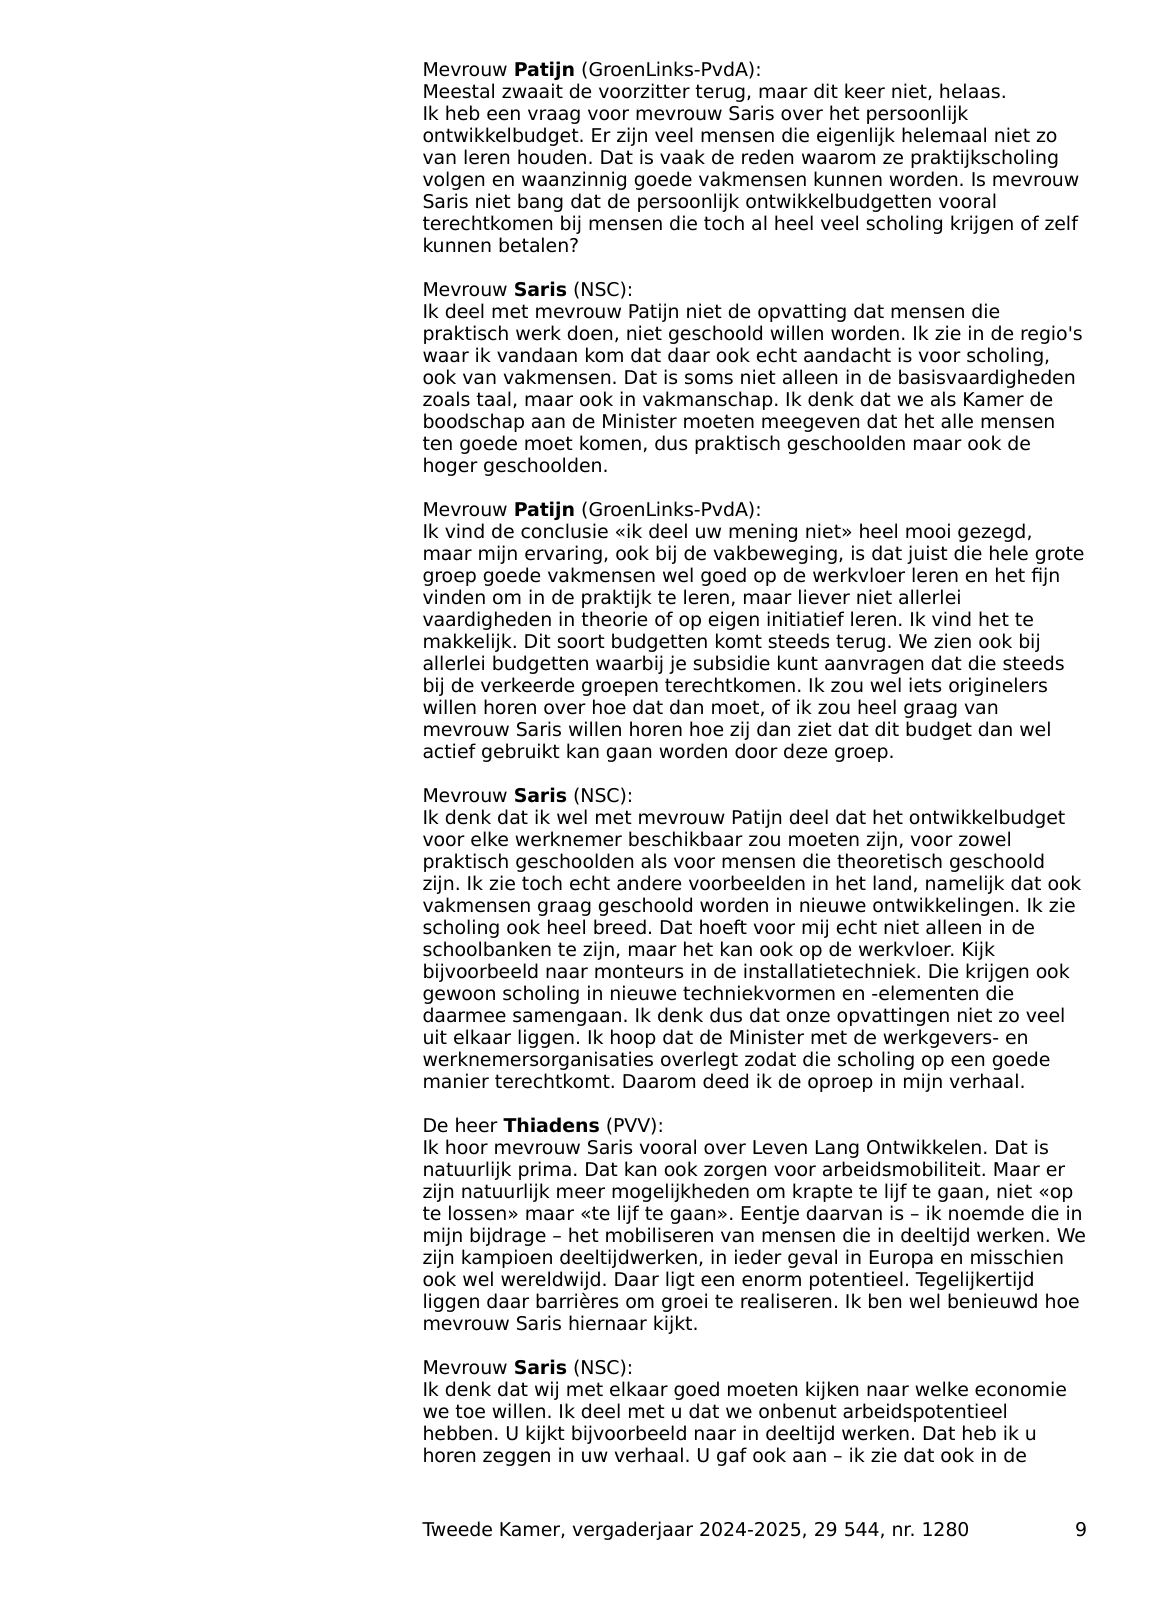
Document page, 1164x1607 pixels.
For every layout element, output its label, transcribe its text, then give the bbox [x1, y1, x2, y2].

text Meestal zwaait de voorzitter terug, maar dit keer niet, helaas. [422, 81, 1087, 103]
text De heer Thiadens (PVV): [422, 1115, 1087, 1137]
text Ik denk dat wij met elkaar goed moeten kijken naar welke economie we toe willen. Ik deel met u dat we onbenut arbeidspotentieel hebben. U kijkt bijvoorbeeld naar in deeltijd werken. Dat heb ik u horen zeggen in uw verhaal. U gaf ook aan – ik zie dat ook in de [422, 1379, 1087, 1467]
text Mevrouw Patijn (GroenLinks-PvdA): [422, 499, 1087, 521]
text Ik heb een vraag voor mevrouw Saris over het persoonlijk ontwikkelbudget. Er zijn veel mensen die eigenlijk helemaal niet zo van leren houden. Dat is vaak de reden waarom ze praktijkscholing volgen en waanzinnig goede vakmensen kunnen worden. Is mevrouw Saris niet bang dat de persoonlijk ontwikkelbudgetten vooral terechtkomen bij mensen die toch al heel veel scholing krijgen of zelf kunnen betalen? [422, 103, 1087, 257]
text Mevrouw Saris (NSC): [422, 785, 1087, 807]
text Mevrouw Saris (NSC): [422, 279, 1087, 301]
text Ik denk dat ik wel met mevrouw Patijn deel dat het ontwikkelbudget voor elke werknemer beschikbaar zou moeten zijn, voor zowel praktisch geschoolden als voor mensen die theoretisch geschoold zijn. Ik zie toch echt andere voorbeelden in het land, namelijk dat ook vakmensen graag geschoold worden in nieuwe ontwikkelingen. Ik zie scholing ook heel breed. Dat hoeft voor mij echt niet alleen in de schoolbanken te zijn, maar het kan ook op de werkvloer. Kijk bijvoorbeeld naar monteurs in de installatietechniek. Die krijgen ook gewoon scholing in nieuwe techniekvormen en -elementen die daarmee samengaan. Ik denk dus dat onze opvattingen niet zo veel uit elkaar liggen. Ik hoop dat de Minister met de werkgevers- en werknemersorganisaties overlegt zodat die scholing op een goede manier terechtkomt. Daarom deed ik de oproep in mijn verhaal. [422, 807, 1087, 1093]
text Ik vind de conclusie «ik deel uw mening niet» heel mooi gezegd, maar mijn ervaring, ook bij de vakbeweging, is dat juist die hele grote groep goede vakmensen wel goed op de werkvloer leren en het fijn vinden om in de praktijk te leren, maar liever niet allerlei vaardigheden in theorie of op eigen initiatief leren. Ik vind het te makkelijk. Dit soort budgetten komt steeds terug. We zien ook bij allerlei budgetten waarbij je subsidie kunt aanvragen dat die steeds bij de verkeerde groepen terechtkomen. Ik zou wel iets originelers willen horen over hoe dat dan moet, of ik zou heel graag van mevrouw Saris willen horen hoe zij dan ziet dat dit budget dan wel actief gebruikt kan gaan worden door deze groep. [422, 521, 1087, 763]
text Ik hoor mevrouw Saris vooral over Leven Lang Ontwikkelen. Dat is natuurlijk prima. Dat kan ook zorgen voor arbeidsmobiliteit. Maar er zijn natuurlijk meer mogelijkheden om krapte te lijf te gaan, niet «op te lossen» maar «te lijf te gaan». Eentje daarvan is – ik noemde die in mijn bijdrage – het mobiliseren van mensen die in deeltijd werken. We zijn kampioen deeltijdwerken, in ieder geval in Europa en misschien ook wel wereldwijd. Daar ligt een enorm potentieel. Tegelijkertijd liggen daar barrières om groei te realiseren. Ik ben wel benieuwd hoe mevrouw Saris hiernaar kijkt. [422, 1137, 1087, 1335]
text Mevrouw Patijn (GroenLinks-PvdA): [422, 59, 1087, 81]
text Ik deel met mevrouw Patijn niet de opvatting dat mensen die praktisch werk doen, niet geschoold willen worden. Ik zie in de regio's waar ik vandaan kom dat daar ook echt aandacht is voor scholing, ook van vakmensen. Dat is soms niet alleen in de basisvaardigheden zoals taal, maar ook in vakmanschap. Ik denk dat we als Kamer de boodschap aan de Minister moeten meegeven dat het alle mensen ten goede moet komen, dus praktisch geschoolden maar ook de hoger geschoolden. [422, 301, 1087, 477]
text Mevrouw Saris (NSC): [422, 1357, 1087, 1379]
